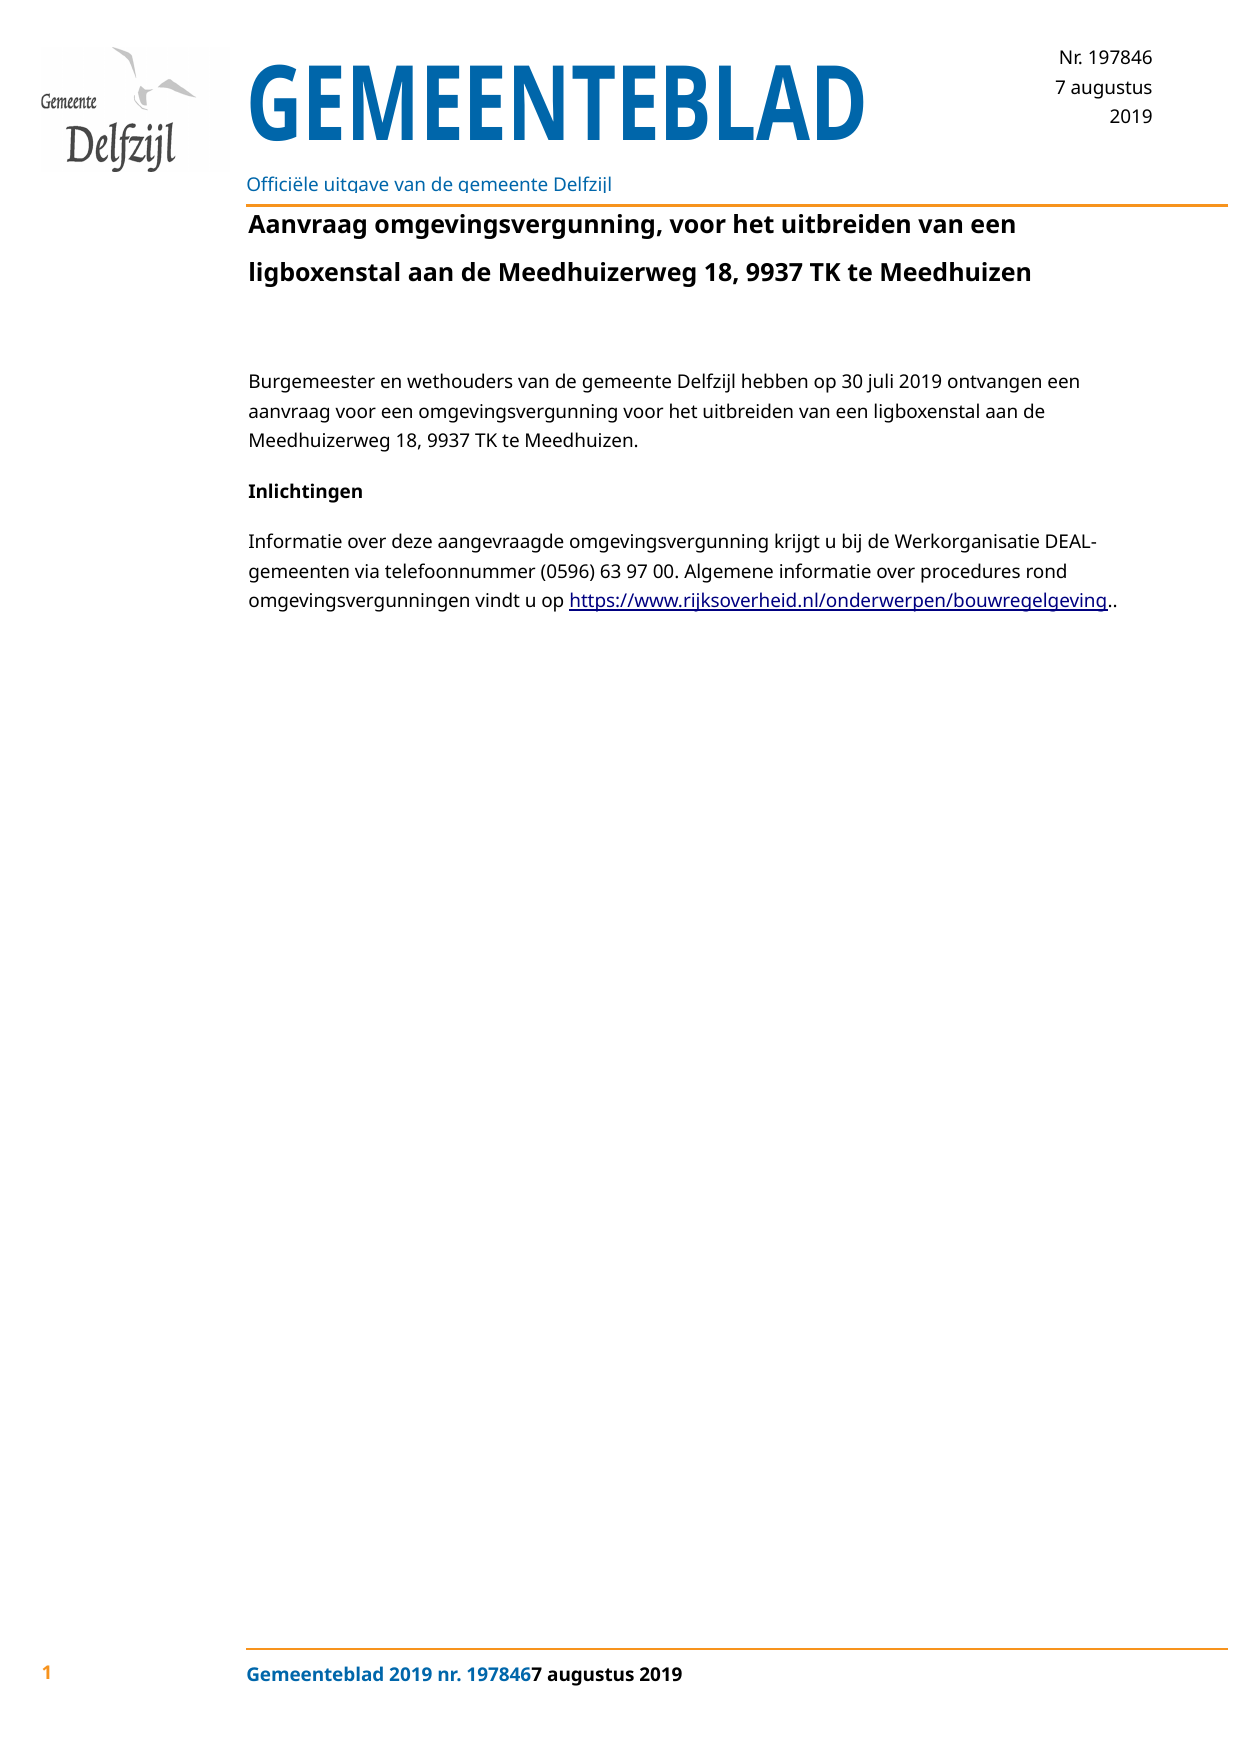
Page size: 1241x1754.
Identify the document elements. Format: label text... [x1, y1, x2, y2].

picture [41, 47, 231, 172]
text Burgemeester en wethouders van de gemeente Delfzijl hebben op 30 juli 2019 ontvangen een aanvraag voor een omgevingsvergunning voor het uitbreiden van een ligboxenstal aan de Meedhuizerweg 18, 9937 TK te Meedhuizen. [248, 368, 1152, 453]
text Inlichtingen [248, 478, 1152, 504]
text Informatie over deze aangevraagde omgevingsvergunning krijgt u bij de Werkorganisatie DEAL-gemeenten via telefoonnummer (0596) 63 97 00. Algemene informatie over procedures rond omgevingsvergunningen vindt u op https://www.rijksoverheid.nl/onderwerpen/bouwregelgeving.. [248, 528, 1152, 613]
text Aanvraag omgevingsvergunning, voor het uitbreiden van een ligboxenstal aan de Meedhuizerweg 18, 9937 TK te Meedhuizen [248, 207, 1152, 288]
